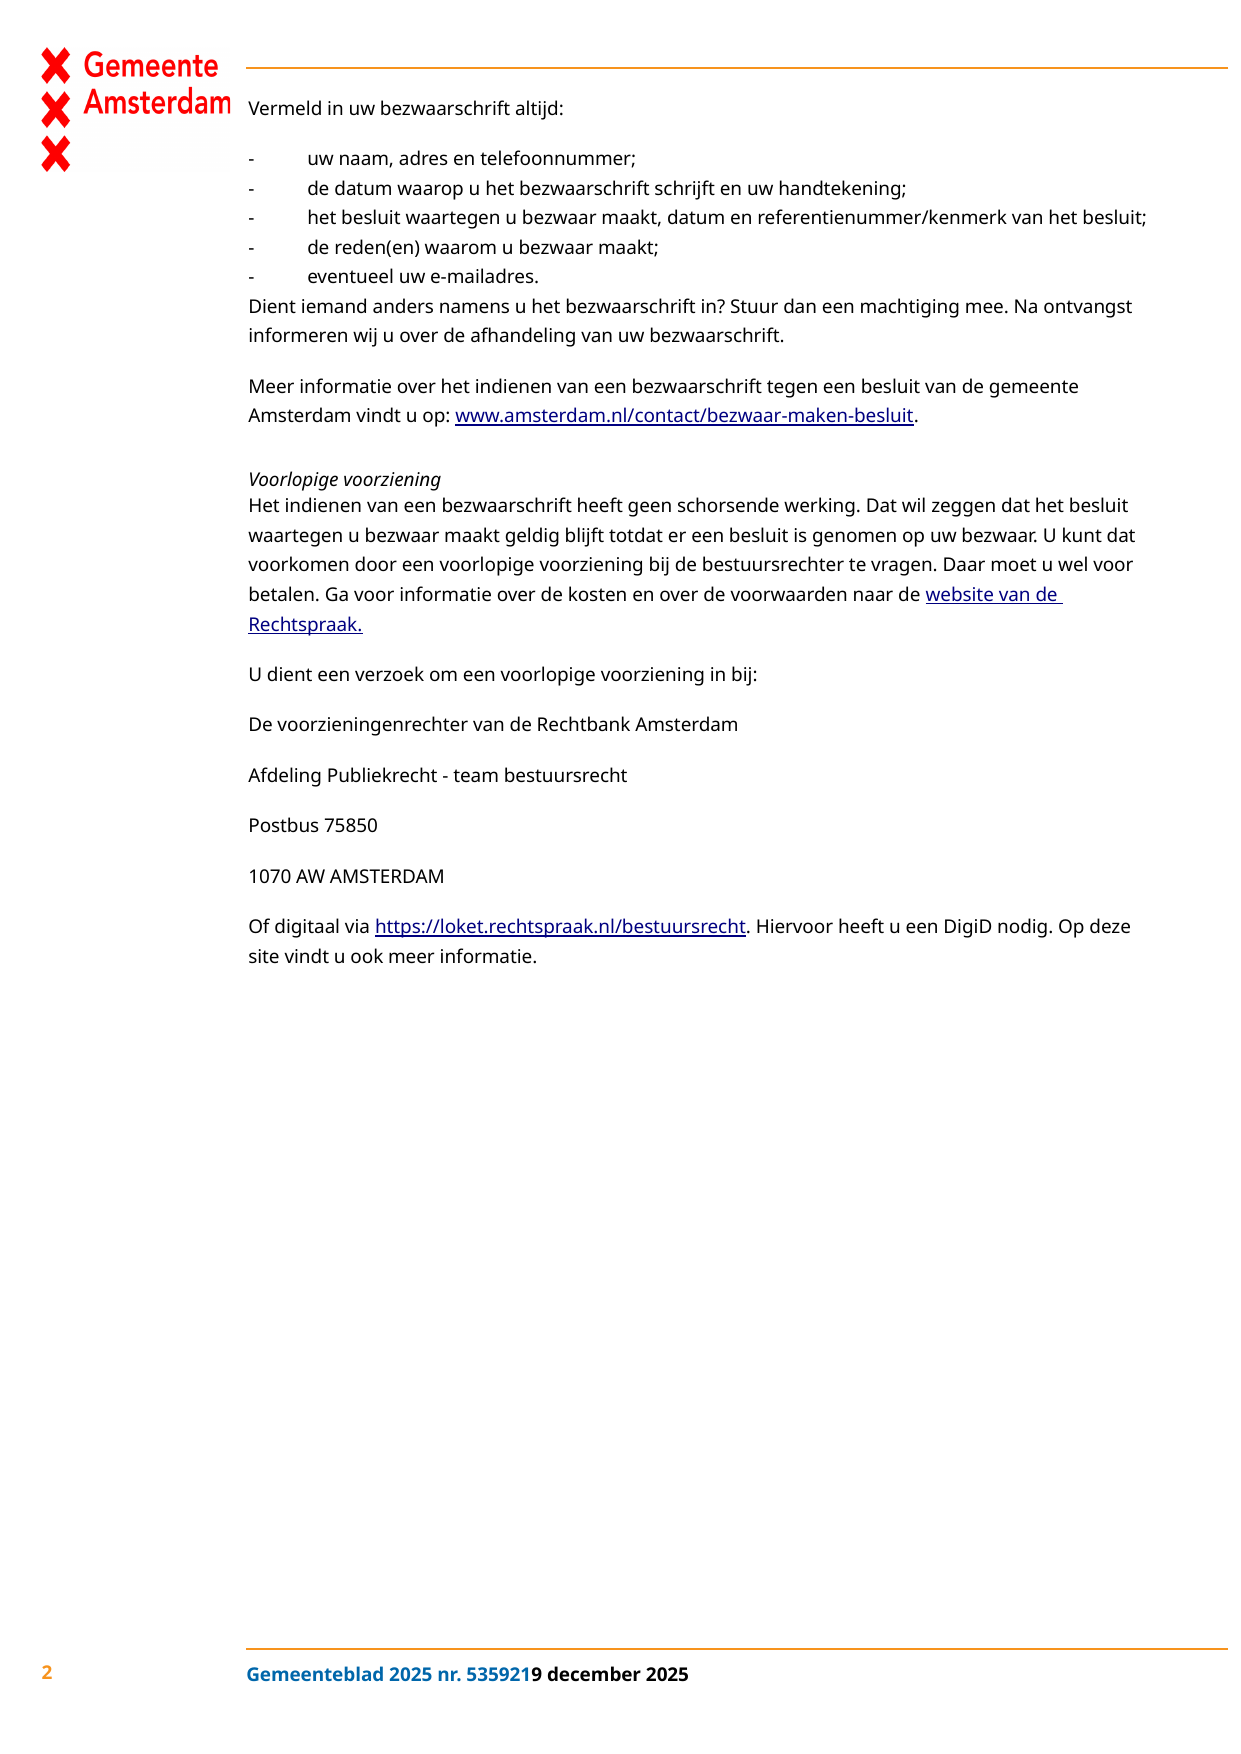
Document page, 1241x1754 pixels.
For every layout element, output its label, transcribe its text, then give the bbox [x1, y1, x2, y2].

text 1070 AW AMSTERDAM [248, 863, 1152, 888]
list uw naam, adres en telefoonnummer; [248, 145, 1152, 171]
text U dient een verzoek om een voorlopige voorziening in bij: [248, 661, 1152, 687]
list de datum waarop u het bezwaarschrift schrijft en uw handtekening; [248, 175, 1152, 201]
text Meer informatie over het indienen van een bezwaarschrift tegen een besluit van de gemeente Amsterdam vindt u op: www.amsterdam.nl/contact/bezwaar-maken-besluit. [248, 373, 1152, 428]
picture [41, 47, 231, 172]
text Dient iemand anders namens u het bezwaarschrift in? Stuur dan een machtiging mee. Na ontvangst informeren wij u over de afhandeling van uw bezwaarschrift. [248, 293, 1152, 348]
list de reden(en) waarom u bezwaar maakt; [248, 234, 1152, 260]
text Voorlopige voorziening [248, 467, 1152, 492]
text Afdeling Publiekrecht - team bestuursrecht [248, 762, 1152, 788]
text De voorzieningenrechter van de Rechtbank Amsterdam [248, 712, 1152, 737]
text Of digitaal via https://loket.rechtspraak.nl/bestuursrecht. Hiervoor heeft u een DigiD nodig. Op deze site vindt u ook meer informatie. [248, 913, 1152, 968]
list het besluit waartegen u bezwaar maakt, datum en referentienummer/kenmerk van het besluit; [248, 204, 1152, 230]
list eventueel uw e-mailadres. [248, 263, 1152, 289]
text Het indienen van een bezwaarschrift heeft geen schorsende werking. Dat wil zeggen dat het besluit waartegen u bezwaar maakt geldig blijft totdat er een besluit is genomen op uw bezwaar. U kunt dat voorkomen door een voorlopige voorziening bij de bestuursrechter te vragen. Daar moet u wel voor betalen. Ga voor informatie over de kosten en over de voorwaarden naar de website van de Rechtspraak. [248, 492, 1152, 636]
text Postbus 75850 [248, 812, 1152, 838]
text Vermeld in uw bezwaarschrift altijd: [248, 95, 1152, 121]
